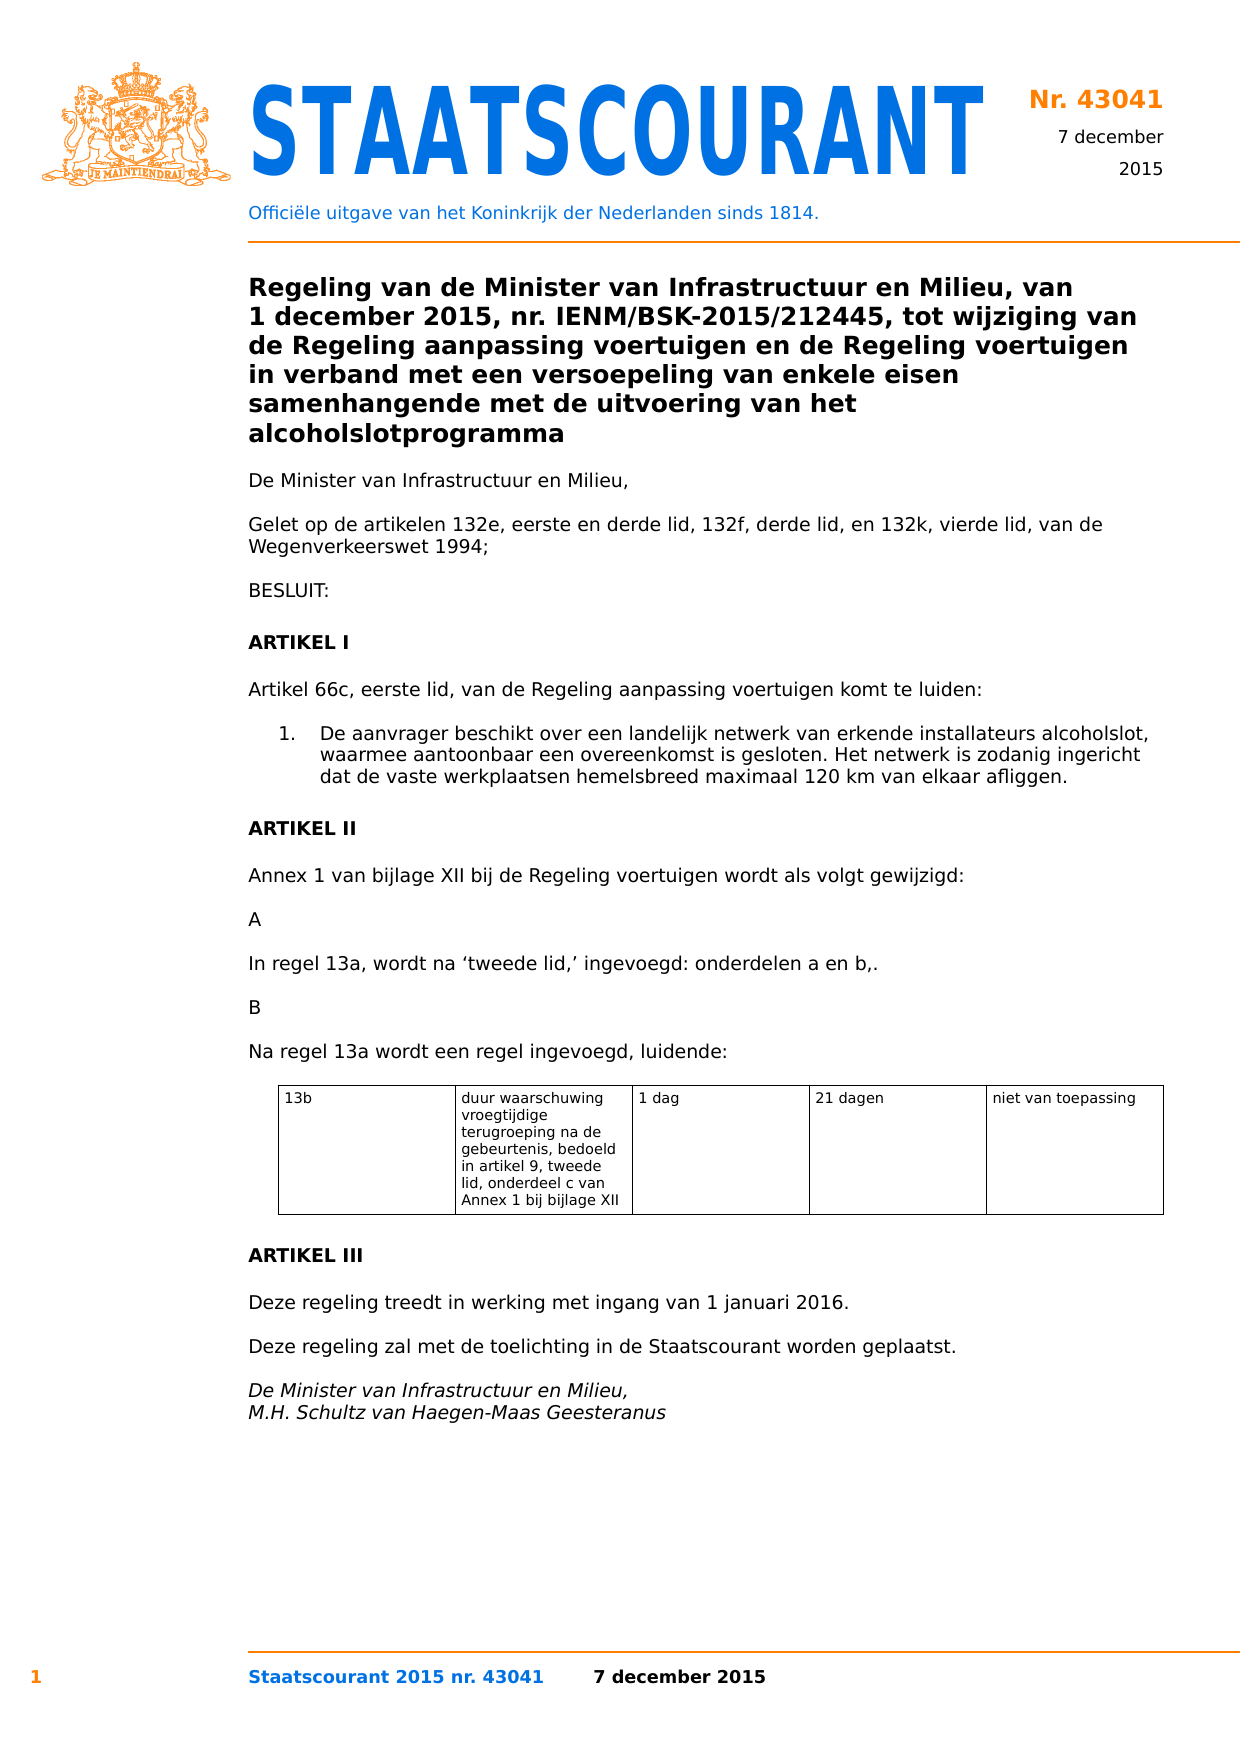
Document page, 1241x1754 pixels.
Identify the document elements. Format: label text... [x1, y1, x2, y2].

subtitle Regeling van de Minister van Infrastructuur en Milieu, van 1 december 2015, nr. IENM/BSK-2015/212445, tot wijziging van de Regeling aanpassing voertuigen en de Regeling voertuigen in verband met een versoepeling van enkele eisen samenhangende met de uitvoering van het alcoholslotprogramma [248, 273, 1163, 448]
text Deze regeling zal met de toelichting in de Staatscourant worden geplaatst. [248, 1336, 1163, 1358]
text Deze regeling treedt in werking met ingang van 1 januari 2016. [248, 1292, 1163, 1314]
subtitle ARTIKEL II [248, 818, 1163, 840]
table_header 21 dagen [810, 1086, 986, 1214]
table_header niet van toepassing [987, 1086, 1163, 1214]
text A [248, 909, 1163, 931]
subtitle ARTIKEL III [248, 1245, 1163, 1267]
text Annex 1 van bijlage XII bij de Regeling voertuigen wordt als volgt gewijzigd: [248, 865, 1163, 887]
table_header Nr. 43041 [998, 62, 1240, 121]
picture [41, 62, 231, 186]
text Na regel 13a wordt een regel ingevoegd, luidende: [248, 1041, 1163, 1063]
text BESLUIT: [248, 579, 1163, 602]
subtitle ARTIKEL I [248, 632, 1163, 653]
text De Minister van Infrastructuur en Milieu, [248, 470, 1163, 492]
table_header 13b [279, 1086, 455, 1214]
table_cell 7 december [998, 121, 1240, 153]
text In regel 13a, wordt na ‘tweede lid,’ ingevoegd: onderdelen a en b,. [248, 953, 1163, 975]
text B [248, 997, 1163, 1019]
table_header 1 dag [633, 1086, 809, 1214]
table_cell 2015 [998, 153, 1240, 203]
text Artikel 66c, eerste lid, van de Regeling aanpassing voertuigen komt te luiden: [248, 678, 1163, 701]
text 1. De aanvrager beschikt over een landelijk netwerk van erkende installateurs alcoholslot, waarmee aantoonbaar een overeenkomst is gesloten. Het netwerk is zodanig ingericht dat de vaste werkplaatsen hemelsbreed maximaal 120 km van elkaar afliggen. [278, 722, 1163, 788]
table_header [25, 62, 248, 241]
table_header STAATSCOURANT [248, 62, 998, 203]
text Gelet op de artikelen 132e, eerste en derde lid, 132f, derde lid, en 132k, vierde lid, van de Wegenverkeerswet 1994; [248, 514, 1163, 558]
table_header duur waarschuwing vroegtijdige terugroeping na de gebeurtenis, bedoeld in artikel 9, tweede lid, onderdeel c van Annex 1 bij bijlage XII [456, 1086, 632, 1214]
text De Minister van Infrastructuur en Milieu, M.H. Schultz van Haegen-Maas Geesteranus [248, 1379, 1163, 1423]
table_cell Officiële uitgave van het Koninkrijk der Nederlanden sinds 1814. [248, 203, 1240, 241]
